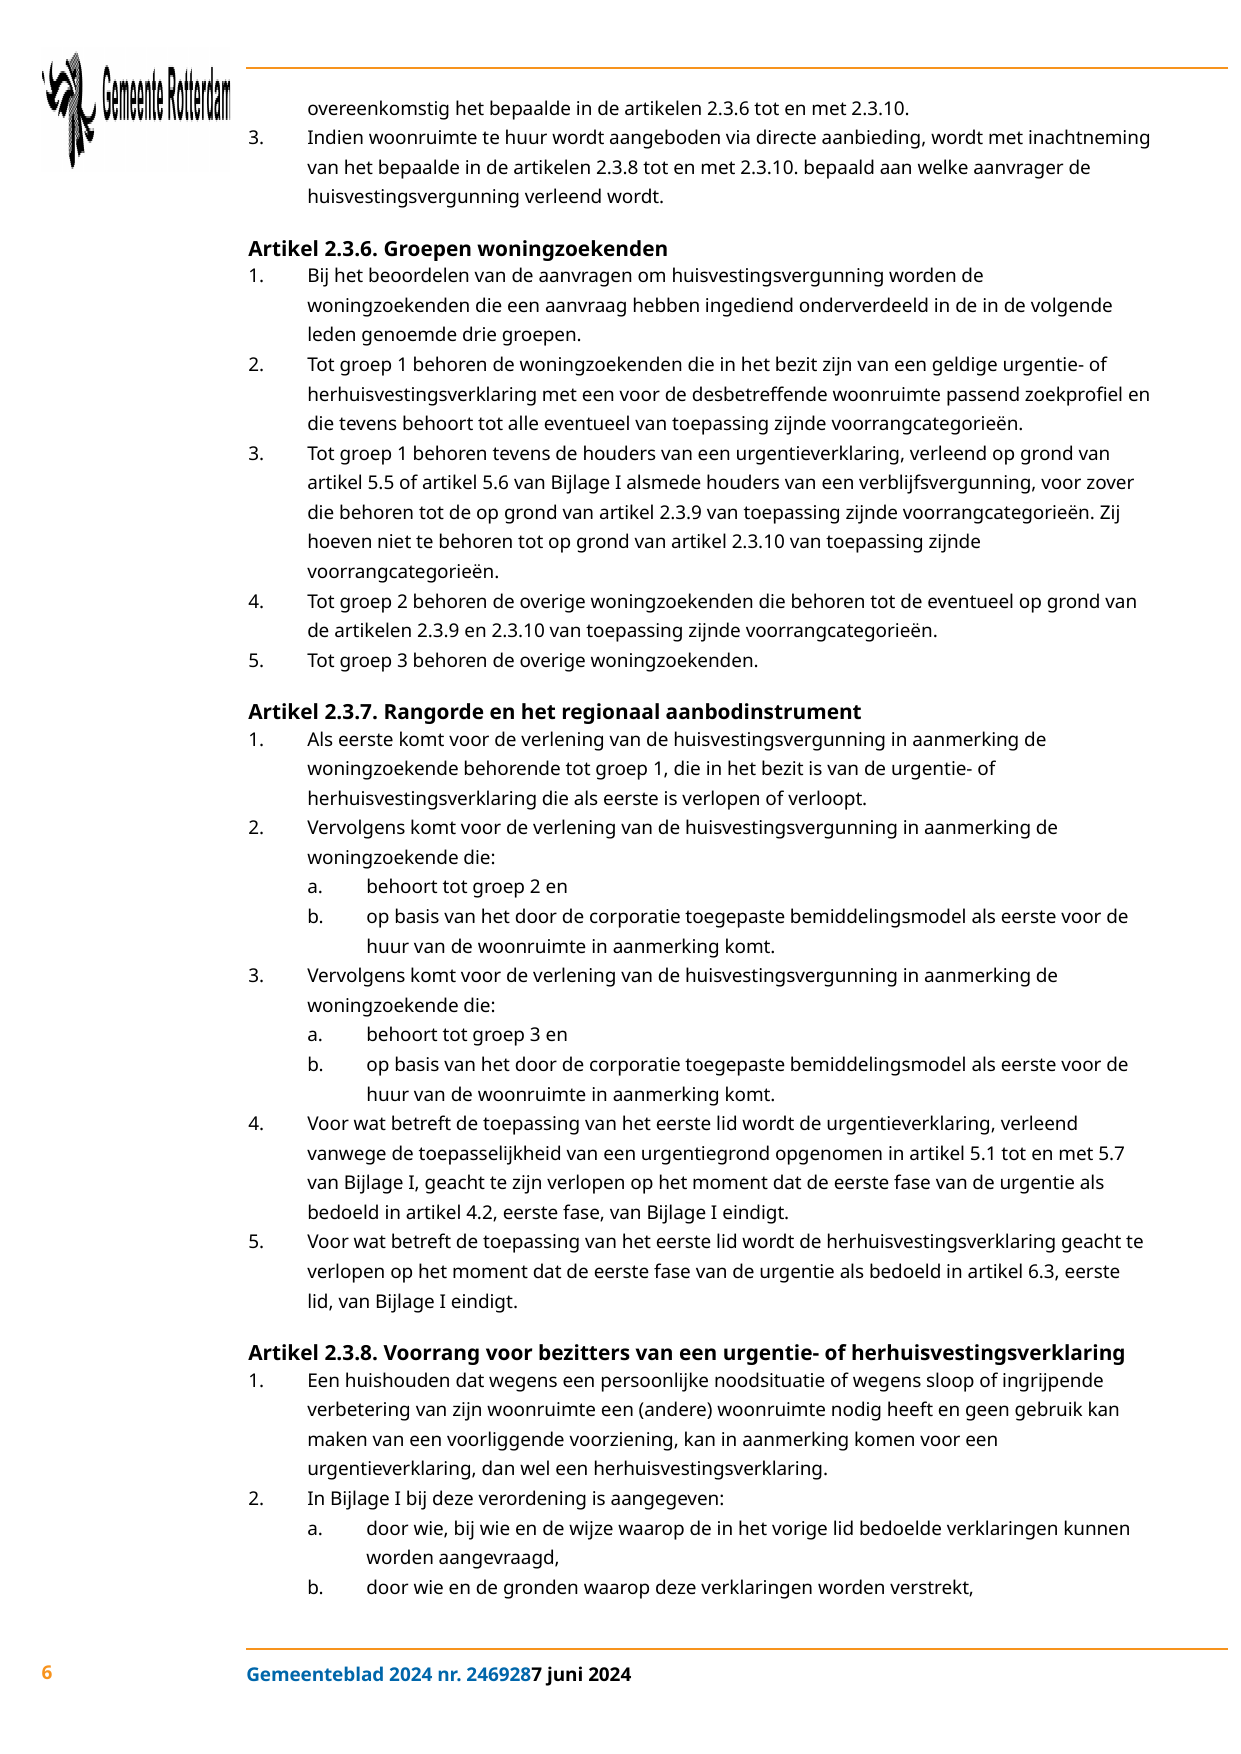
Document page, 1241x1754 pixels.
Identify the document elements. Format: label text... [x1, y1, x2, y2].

list Tot groep 1 behoren tevens de houders van een urgentieverklaring, verleend op grond van artikel 5.5 of artikel 5.6 van Bijlage I alsmede houders van een verblijfsvergunning, voor zover die behoren tot de op grond van artikel 2.3.9 van toepassing zijnde voorrangcategorieën. Zij hoeven niet te behoren tot op grond van artikel 2.3.10 van toepassing zijnde voorrangcategorieën. [248, 440, 1152, 584]
list op basis van het door de corporatie toegepaste bemiddelingsmodel als eerste voor de huur van de woonruimte in aanmerking komt. [307, 903, 1152, 959]
list behoort tot groep 3 en [307, 1022, 1152, 1047]
list Tot groep 2 behoren de overige woningzoekenden die behoren tot de eventueel op grond van de artikelen 2.3.9 en 2.3.10 van toepassing zijnde voorrangcategorieën. [248, 588, 1152, 643]
list overeenkomstig het bepaalde in de artikelen 2.3.6 tot en met 2.3.10. [248, 95, 1152, 121]
list Indien woonruimte te huur wordt aangeboden via directe aanbieding, wordt met inachtneming van het bepaalde in de artikelen 2.3.8 tot en met 2.3.10. bepaald aan welke aanvrager de huisvestingsvergunning verleend wordt. [248, 124, 1152, 209]
list Tot groep 3 behoren de overige woningzoekenden. [248, 647, 1152, 673]
text Artikel 2.3.8. Voorrang voor bezitters van een urgentie- of herhuisvestingsverklaring [248, 1338, 1152, 1367]
list door wie, bij wie en de wijze waarop de in het vorige lid bedoelde verklaringen kunnen worden aangevraagd, [307, 1515, 1152, 1570]
list Bij het beoordelen van de aanvragen om huisvestingsvergunning worden de woningzoekenden die een aanvraag hebben ingediend onderverdeeld in de in de volgende leden genoemde drie groepen. [248, 262, 1152, 347]
list Vervolgens komt voor de verlening van de huisvestingsvergunning in aanmerking de woningzoekende die: [248, 814, 1152, 870]
list Voor wat betreft de toepassing van het eerste lid wordt de urgentieverklaring, verleend vanwege de toepasselijkheid van een urgentiegrond opgenomen in artikel 5.1 tot en met 5.7 van Bijlage I, geacht te zijn verlopen op het moment dat de eerste fase van de urgentie als bedoeld in artikel 4.2, eerste fase, van Bijlage I eindigt. [248, 1110, 1152, 1225]
picture [41, 47, 231, 172]
list Tot groep 1 behoren de woningzoekenden die in het bezit zijn van een geldige urgentie- of herhuisvestingsverklaring met een voor de desbetreffende woonruimte passend zoekprofiel en die tevens behoort tot alle eventueel van toepassing zijnde voorrangcategorieën. [248, 351, 1152, 436]
list Voor wat betreft de toepassing van het eerste lid wordt de herhuisvestingsverklaring geacht te verlopen op het moment dat de eerste fase van de urgentie als bedoeld in artikel 6.3, eerste lid, van Bijlage I eindigt. [248, 1229, 1152, 1314]
list op basis van het door de corporatie toegepaste bemiddelingsmodel als eerste voor de huur van de woonruimte in aanmerking komt. [307, 1051, 1152, 1107]
list Een huishouden dat wegens een persoonlijke noodsituatie of wegens sloop of ingrijpende verbetering van zijn woonruimte een (andere) woonruimte nodig heeft en geen gebruik kan maken van een voorliggende voorziening, kan in aanmerking komen voor een urgentieverklaring, dan wel een herhuisvestingsverklaring. [248, 1367, 1152, 1481]
text Artikel 2.3.7. Rangorde en het regionaal aanbodinstrument [248, 697, 1152, 726]
list Als eerste komt voor de verlening van de huisvestingsvergunning in aanmerking de woningzoekende behorende tot groep 1, die in het bezit is van de urgentie- of herhuisvestingsverklaring die als eerste is verlopen of verloopt. [248, 726, 1152, 811]
list In Bijlage I bij deze verordening is aangegeven: [248, 1485, 1152, 1511]
list door wie en de gronden waarop deze verklaringen worden verstrekt, [307, 1574, 1152, 1599]
text Artikel 2.3.6. Groepen woningzoekenden [248, 234, 1152, 262]
list behoort tot groep 2 en [307, 874, 1152, 899]
list Vervolgens komt voor de verlening van de huisvestingsvergunning in aanmerking de woningzoekende die: [248, 962, 1152, 1018]
